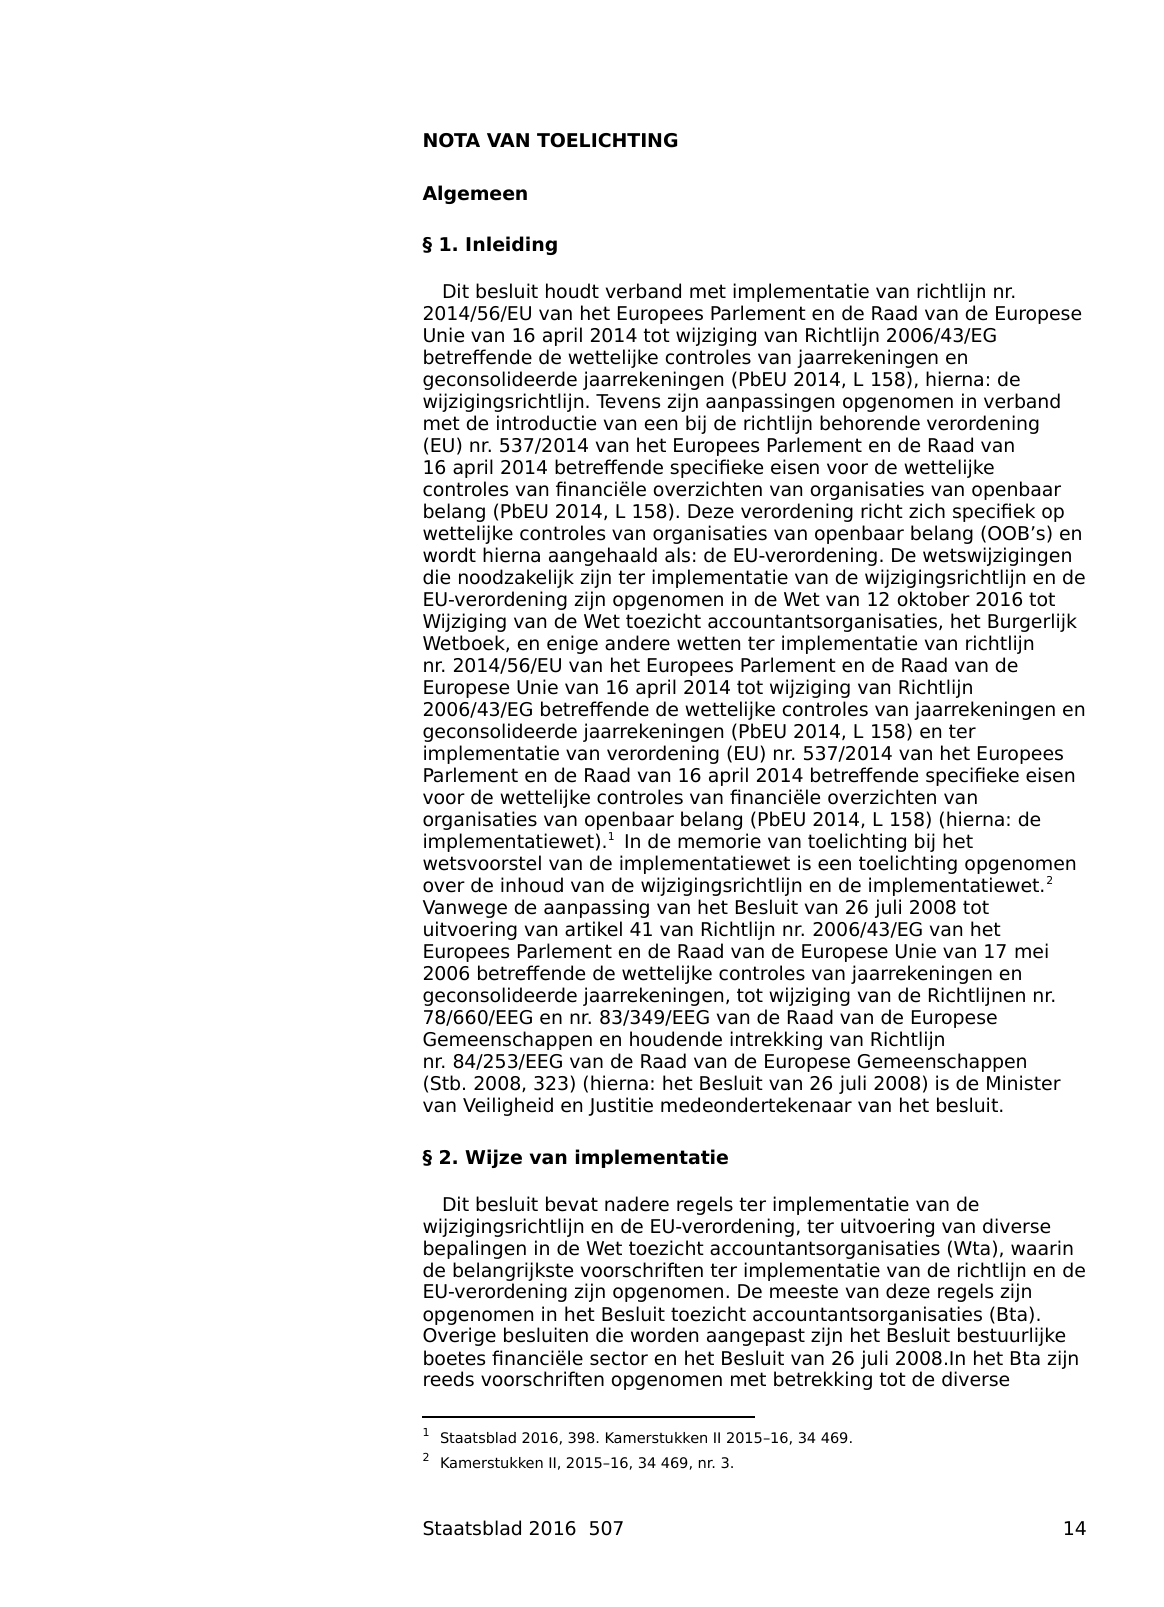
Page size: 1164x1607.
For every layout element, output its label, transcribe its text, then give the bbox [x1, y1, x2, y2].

subtitle § 1. Inleiding [422, 234, 1087, 256]
text Kamerstukken II, 2015–16, 34 469, nr. 3. [422, 1451, 1087, 1473]
text Staatsblad 2016, 398. Kamerstukken II 2015–16, 34 469. [422, 1426, 1087, 1448]
subtitle § 2. Wijze van implementatie [422, 1147, 1087, 1168]
subtitle NOTA VAN TOELICHTING [422, 130, 1087, 152]
text Dit besluit bevat nadere regels ter implementatie van de wijzigingsrichtlijn en de EU-verordening, ter uitvoering van diverse bepalingen in de Wet toezicht accountantsorganisaties (Wta), waarin de belangrijkste voorschriften ter implementatie van de richtlijn en de EU-verordening zijn opgenomen. De meeste van deze regels zijn opgenomen in het Besluit toezicht accountantsorganisaties (Bta). Overige besluiten die worden aangepast zijn het Besluit bestuurlijke boetes financiële sector en het Besluit van 26 juli 2008.In het Bta zijn reeds voorschriften opgenomen met betrekking tot de diverse [422, 1193, 1087, 1391]
text Dit besluit houdt verband met implementatie van richtlijn nr. 2014/56/EU van het Europees Parlement en de Raad van de Europese Unie van 16 april 2014 tot wijziging van Richtlijn 2006/43/EG betreffende de wettelijke controles van jaarrekeningen en geconsolideerde jaarrekeningen (PbEU 2014, L 158), hierna: de wijzigingsrichtlijn. Tevens zijn aanpassingen opgenomen in verband met de introductie van een bij de richtlijn behorende verordening (EU) nr. 537/2014 van het Europees Parlement en de Raad van 16 april 2014 betreffende specifieke eisen voor de wettelijke controles van financiële overzichten van organisaties van openbaar belang (PbEU 2014, L 158). Deze verordening richt zich specifiek op wettelijke controles van organisaties van openbaar belang (OOB’s) en wordt hierna aangehaald als: de EU-verordening. De wetswijzigingen die noodzakelijk zijn ter implementatie van de wijzigingsrichtlijn en de EU-verordening zijn opgenomen in de Wet van 12 oktober 2016 tot Wijziging van de Wet toezicht accountantsorganisaties, het Burgerlijk Wetboek, en enige andere wetten ter implementatie van richtlijn nr. 2014/56/EU van het Europees Parlement en de Raad van de Europese Unie van 16 april 2014 tot wijziging van Richtlijn 2006/43/EG betreffende de wettelijke controles van jaarrekeningen en geconsolideerde jaarrekeningen (PbEU 2014, L 158) en ter implementatie van verordening (EU) nr. 537/2014 van het Europees Parlement en de Raad van 16 april 2014 betreffende specifieke eisen voor de wettelijke controles van financiële overzichten van organisaties van openbaar belang (PbEU 2014, L 158) (hierna: de implementatiewet). In de memorie van toelichting bij het wetsvoorstel van de implementatiewet is een toelichting opgenomen over de inhoud van de wijzigingsrichtlijn en de implementatiewet. Vanwege de aanpassing van het Besluit van 26 juli 2008 tot uitvoering van artikel 41 van Richtlijn nr. 2006/43/EG van het Europees Parlement en de Raad van de Europese Unie van 17 mei 2006 betreffende de wettelijke controles van jaarrekeningen en geconsolideerde jaarrekeningen, tot wijziging van de Richtlijnen nr. 78/660/EEG en nr. 83/349/EEG van de Raad van de Europese Gemeenschappen en houdende intrekking van Richtlijn nr. 84/253/EEG van de Raad van de Europese Gemeenschappen (Stb. 2008, 323) (hierna: het Besluit van 26 juli 2008) is de Minister van Veiligheid en Justitie medeondertekenaar van het besluit. [422, 281, 1087, 1117]
subtitle Algemeen [422, 182, 1087, 204]
